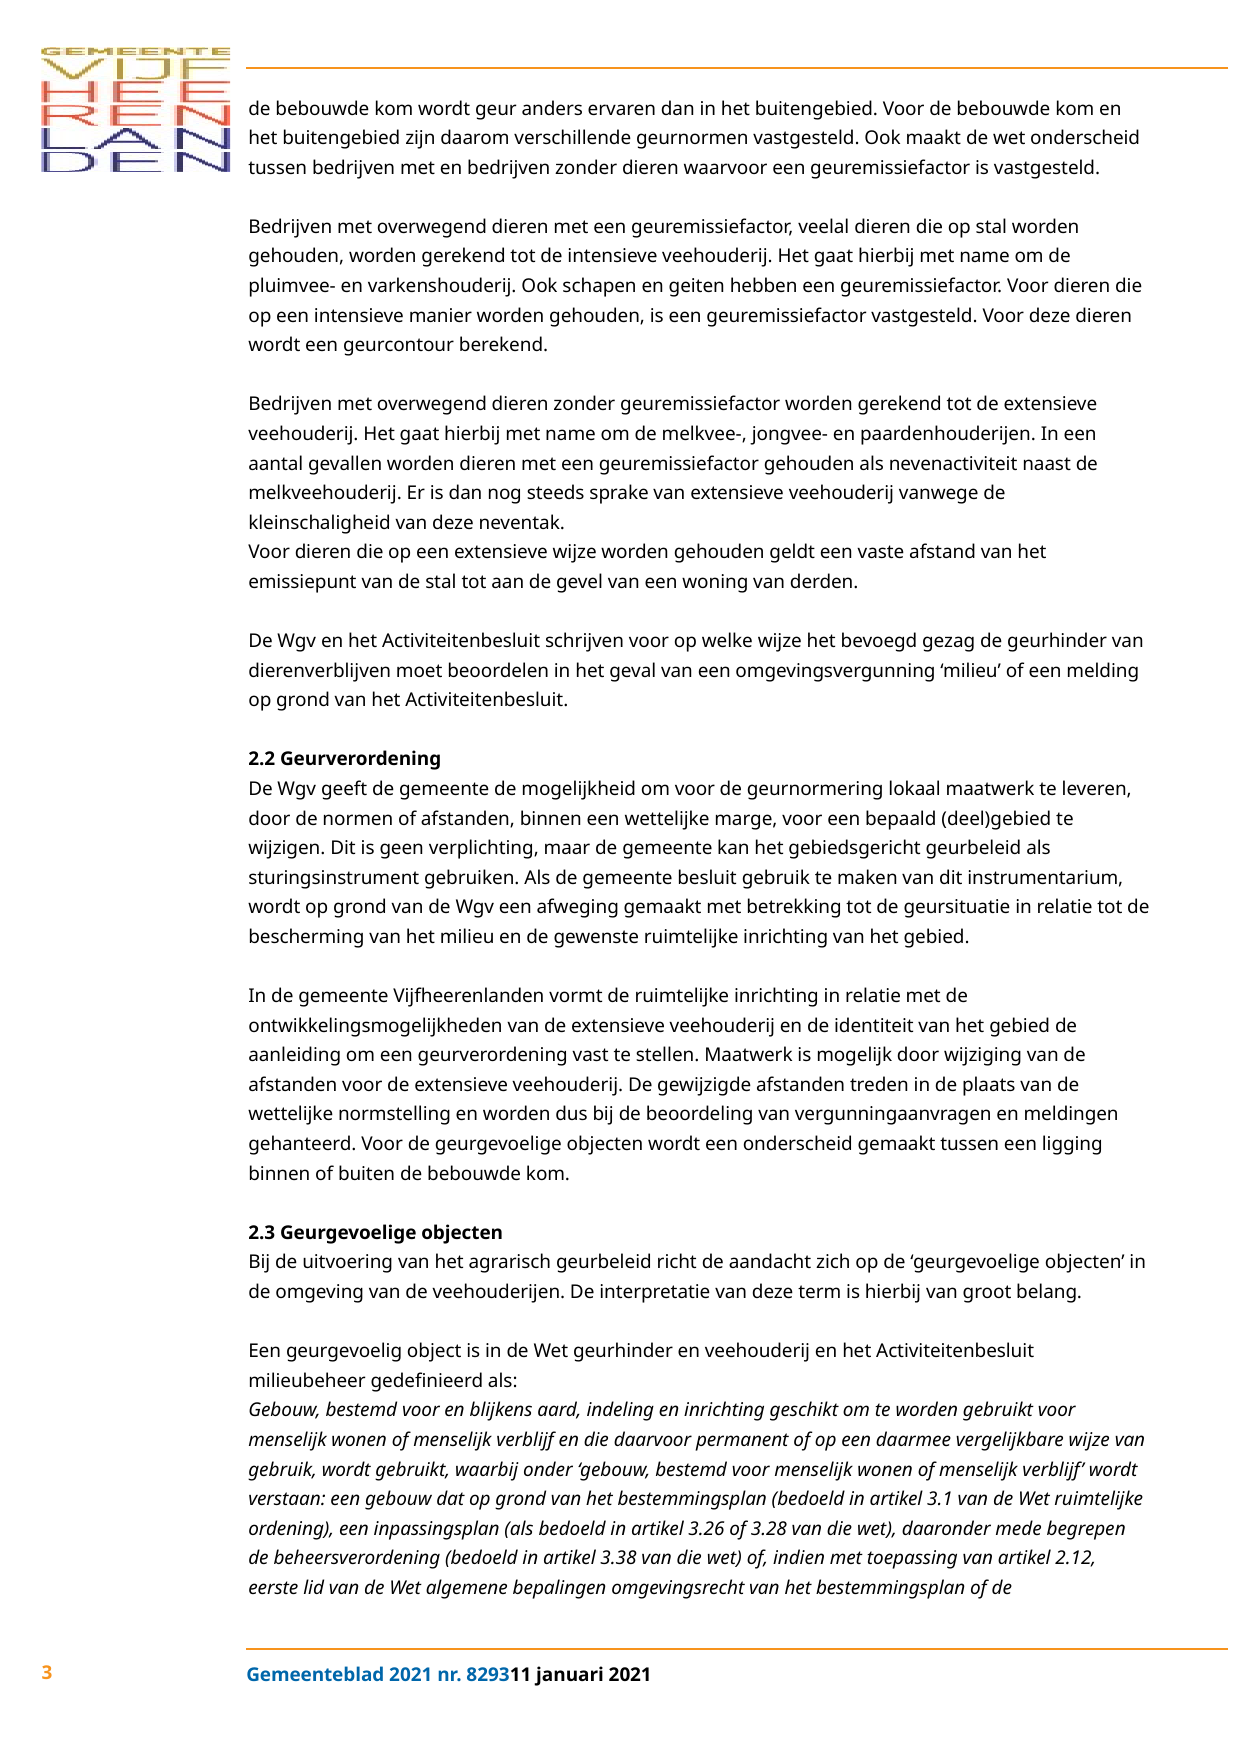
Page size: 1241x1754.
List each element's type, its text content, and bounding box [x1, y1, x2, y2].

text 2.2 Geurverordening [248, 746, 1152, 771]
text 2.3 Geurgevoelige objecten [248, 1219, 1152, 1245]
text De Wgv geeft de gemeente de mogelijkheid om voor de geurnormering lokaal maatwerk te leveren, door de normen of afstanden, binnen een wettelijke marge, voor een bepaald (deel)gebied te wijzigen. Dit is geen verplichting, maar de gemeente kan het gebiedsgericht geurbeleid als sturingsinstrument gebruiken. Als de gemeente besluit gebruik te maken van dit instrumentarium, wordt op grond van de Wgv een afweging gemaakt met betrekking tot de geursituatie in relatie tot de bescherming van het milieu en de gewenste ruimtelijke inrichting van het gebied. [248, 775, 1152, 949]
text Bij de uitvoering van het agrarisch geurbeleid richt de aandacht zich op de ‘geurgevoelige objecten’ in de omgeving van de veehouderijen. De interpretatie van deze term is hierbij van groot belang. [248, 1248, 1152, 1304]
text De Wgv en het Activiteitenbesluit schrijven voor op welke wijze het bevoegd gezag de geurhinder van dierenverblijven moet beoordelen in het geval van een omgevingsvergunning ‘milieu’ of een melding op grond van het Activiteitenbesluit. [248, 627, 1152, 712]
picture [41, 47, 231, 172]
text In de gemeente Vijfheerenlanden vormt de ruimtelijke inrichting in relatie met de ontwikkelingsmogelijkheden van de extensieve veehouderij en de identiteit van het gebied de aanleiding om een geurverordening vast te stellen. Maatwerk is mogelijk door wijziging van de afstanden voor de extensieve veehouderij. De gewijzigde afstanden treden in de plaats van de wettelijke normstelling en worden dus bij de beoordeling van vergunningaanvragen en meldingen gehanteerd. Voor de geurgevoelige objecten wordt een onderscheid gemaakt tussen een ligging binnen of buiten de bebouwde kom. [248, 982, 1152, 1186]
text Bedrijven met overwegend dieren met een geuremissiefactor, veelal dieren die op stal worden gehouden, worden gerekend tot de intensieve veehouderij. Het gaat hierbij met name om de pluimvee- en varkenshouderij. Ook schapen en geiten hebben een geuremissiefactor. Voor dieren die op een intensieve manier worden gehouden, is een geuremissiefactor vastgesteld. Voor deze dieren wordt een geurcontour berekend. [248, 213, 1152, 357]
text de bebouwde kom wordt geur anders ervaren dan in het buitengebied. Voor de bebouwde kom en het buitengebied zijn daarom verschillende geurnormen vastgesteld. Ook maakt de wet onderscheid tussen bedrijven met en bedrijven zonder dieren waarvoor een geuremissiefactor is vastgesteld. [248, 95, 1152, 180]
text Voor dieren die op een extensieve wijze worden gehouden geldt een vaste afstand van het emissiepunt van de stal tot aan de gevel van een woning van derden. [248, 538, 1152, 594]
table_header Een geurgevoelig object is in de Wet geurhinder en veehouderij en het Activiteitenbesluit milieubeheer gedefinieerd als: Gebouw, bestemd voor en blijkens aard, indeling en inrichting geschikt om te worden gebruikt voor menselijk wonen of menselijk verblijf en die daarvoor permanent of op een daarmee vergelijkbare wijze van gebruik, wordt gebruikt, waarbij onder ‘gebouw, bestemd voor menselijk wonen of menselijk verblijf’ wordt verstaan: een gebouw dat op grond van het bestemmingsplan (bedoeld in artikel 3.1 van de Wet ruimtelijke ordening), een inpassingsplan (als bedoeld in artikel 3.26 of 3.28 van die wet), daaronder mede begrepen de beheersverordening (bedoeld in artikel 3.38 van die wet) of, indien met toepassing van artikel 2.12, eerste lid van de Wet algemene bepalingen omgevingsrecht van het bestemmingsplan of de [248, 1338, 1152, 1600]
text Bedrijven met overwegend dieren zonder geuremissiefactor worden gerekend tot de extensieve veehouderij. Het gaat hierbij met name om de melkvee-, jongvee- en paardenhouderijen. In een aantal gevallen worden dieren met een geuremissiefactor gehouden als nevenactiviteit naast de melkveehouderij. Er is dan nog steeds sprake van extensieve veehouderij vanwege de kleinschaligheid van deze neventak. [248, 391, 1152, 535]
